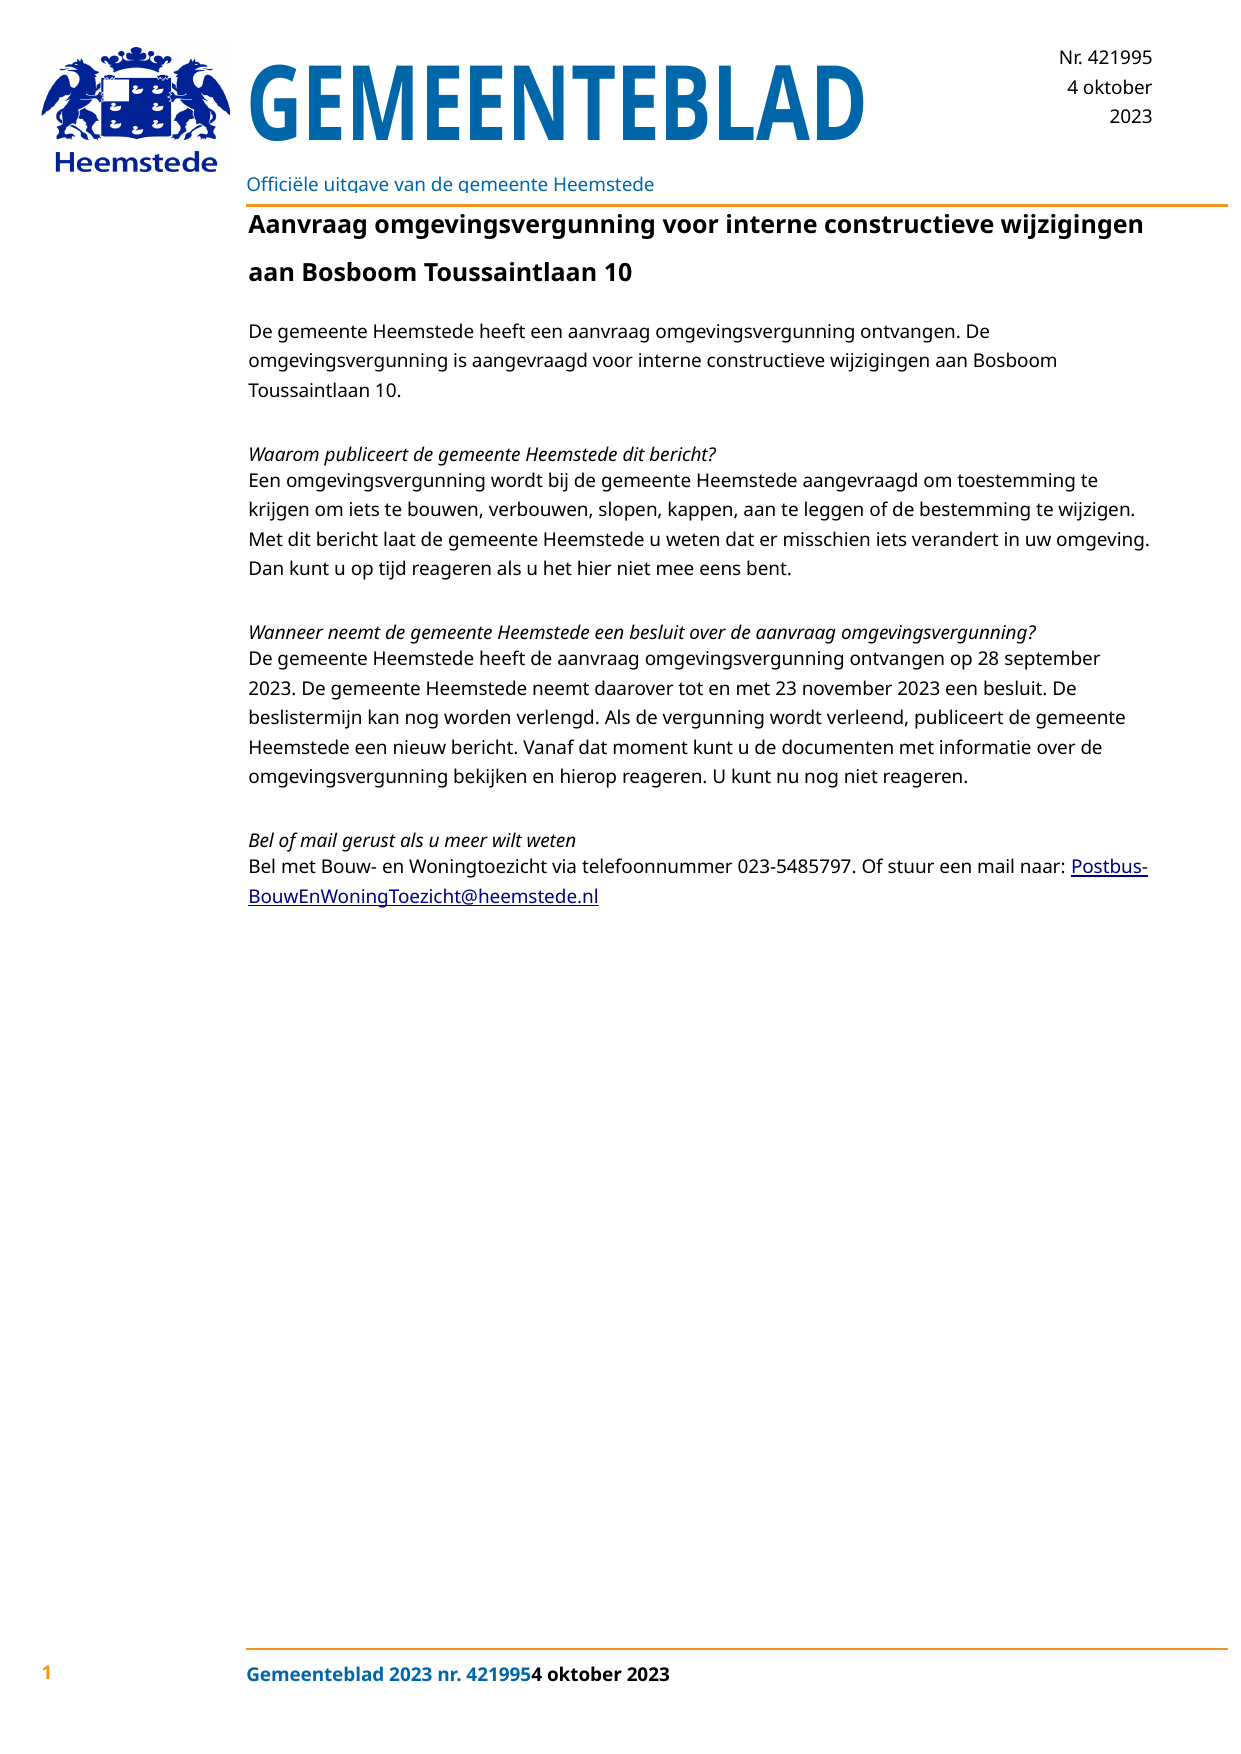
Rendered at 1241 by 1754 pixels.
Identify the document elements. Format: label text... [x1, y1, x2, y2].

text Wanneer neemt de gemeente Heemstede een besluit over de aanvraag omgevingsvergunning? [248, 619, 1152, 645]
text De gemeente Heemstede heeft de aanvraag omgevingsvergunning ontvangen op 28 september 2023. De gemeente Heemstede neemt daarover tot en met 23 november 2023 een besluit. De beslistermijn kan nog worden verlengd. Als de vergunning wordt verleend, publiceert de gemeente Heemstede een nieuw bericht. Vanaf dat moment kunt u de documenten met informatie over de omgevingsvergunning bekijken en hierop reageren. U kunt nu nog niet reageren. [248, 645, 1152, 789]
text Bel of mail gerust als u meer wilt weten [248, 827, 1152, 853]
text Een omgevingsvergunning wordt bij de gemeente Heemstede aangevraagd om toestemming te krijgen om iets te bouwen, verbouwen, slopen, kappen, aan te leggen of de bestemming te wijzigen. Met dit bericht laat de gemeente Heemstede u weten dat er misschien iets verandert in uw omgeving. Dan kunt u op tijd reageren als u het hier niet mee eens bent. [248, 467, 1152, 581]
text De gemeente Heemstede heeft een aanvraag omgevingsvergunning ontvangen. De omgevingsvergunning is aangevraagd voor interne constructieve wijzigingen aan Bosboom Toussaintlaan 10. [248, 318, 1152, 403]
picture [41, 47, 231, 172]
text Waarom publiceert de gemeente Heemstede dit bericht? [248, 441, 1152, 467]
text Bel met Bouw- en Woningtoezicht via telefoonnummer 023-5485797. Of stuur een mail naar: Postbus-BouwEnWoningToezicht@heemstede.nl [248, 853, 1152, 908]
text Aanvraag omgevingsvergunning voor interne constructieve wijzigingen aan Bosboom Toussaintlaan 10 [248, 207, 1152, 288]
